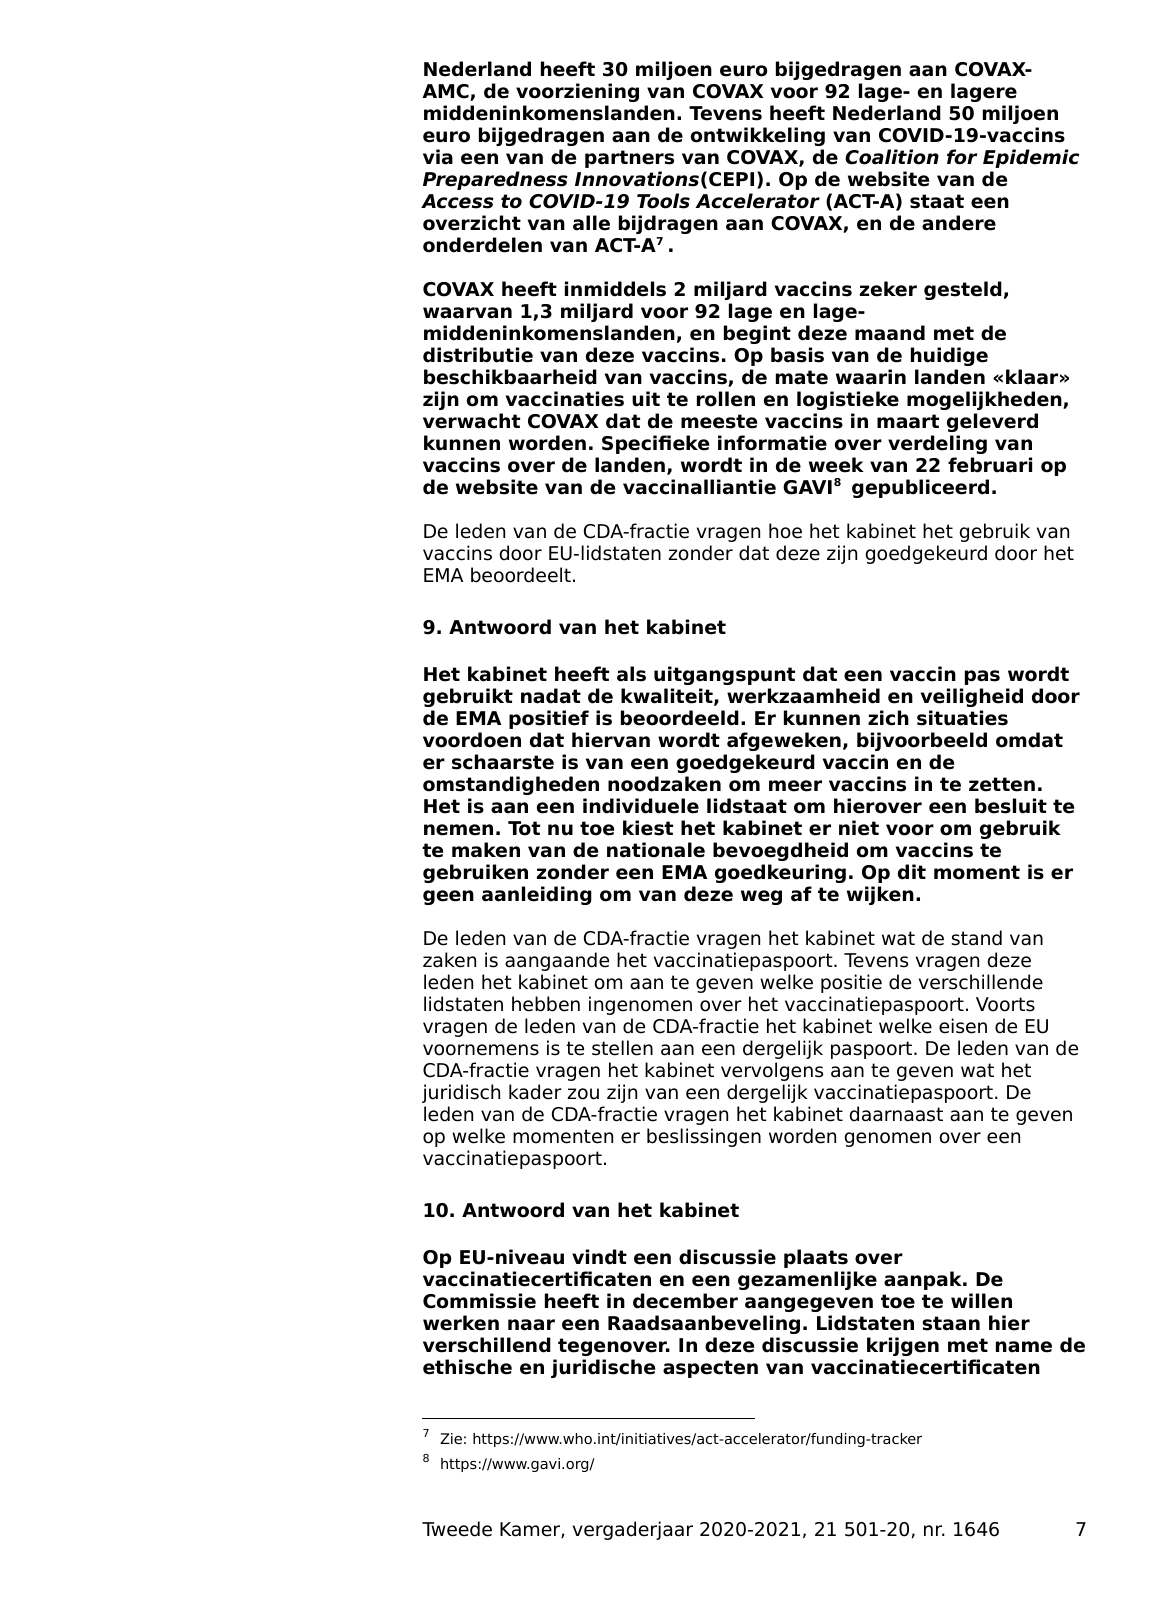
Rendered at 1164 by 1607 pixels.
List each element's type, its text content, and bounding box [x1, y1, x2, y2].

text COVAX heeft inmiddels 2 miljard vaccins zeker gesteld, waarvan 1,3 miljard voor 92 lage en lage-middeninkomenslanden, en begint deze maand met de distributie van deze vaccins. Op basis van de huidige beschikbaarheid van vaccins, de mate waarin landen «klaar» zijn om vaccinaties uit te rollen en logistieke mogelijkheden, verwacht COVAX dat de meeste vaccins in maart geleverd kunnen worden. Specifieke informatie over verdeling van vaccins over de landen, wordt in de week van 22 februari op de website van de vaccinalliantie GAVI gepubliceerd. [422, 279, 1087, 499]
subtitle 9. Antwoord van het kabinet [422, 617, 1087, 639]
text Zie: https://www.who.int/initiatives/act-accelerator/funding-tracker [422, 1427, 1087, 1449]
text De leden van de CDA-fractie vragen het kabinet wat de stand van zaken is aangaande het vaccinatiepaspoort. Tevens vragen deze leden het kabinet om aan te geven welke positie de verschillende lidstaten hebben ingenomen over het vaccinatiepaspoort. Voorts vragen de leden van de CDA-fractie het kabinet welke eisen de EU voornemens is te stellen aan een dergelijk paspoort. De leden van de CDA-fractie vragen het kabinet vervolgens aan te geven wat het juridisch kader zou zijn van een dergelijk vaccinatiepaspoort. De leden van de CDA-fractie vragen het kabinet daarnaast aan te geven op welke momenten er beslissingen worden genomen over een vaccinatiepaspoort. [422, 928, 1087, 1170]
text https://www.gavi.org/ [422, 1452, 1087, 1474]
text Op EU-niveau vindt een discussie plaats over vaccinatiecertificaten en een gezamenlijke aanpak. De Commissie heeft in december aangegeven toe te willen werken naar een Raadsaanbeveling. Lidstaten staan hier verschillend tegenover. In deze discussie krijgen met name de ethische en juridische aspecten van vaccinatiecertificaten [422, 1247, 1087, 1378]
text Nederland heeft 30 miljoen euro bijgedragen aan COVAX-AMC, de voorziening van COVAX voor 92 lage- en lagere middeninkomenslanden. Tevens heeft Nederland 50 miljoen euro bijgedragen aan de ontwikkeling van COVID-19-vaccins via een van de partners van COVAX, de Coalition for Epidemic Preparedness Innovations(CEPI). Op de website van de Access to COVID-19 Tools Accelerator (ACT-A) staat een overzicht van alle bijdragen aan COVAX, en de andere onderdelen van ACT-A. [422, 59, 1087, 257]
text De leden van de CDA-fractie vragen hoe het kabinet het gebruik van vaccins door EU-lidstaten zonder dat deze zijn goedgekeurd door het EMA beoordeelt. [422, 521, 1087, 587]
text Het kabinet heeft als uitgangspunt dat een vaccin pas wordt gebruikt nadat de kwaliteit, werkzaamheid en veiligheid door de EMA positief is beoordeeld. Er kunnen zich situaties voordoen dat hiervan wordt afgeweken, bijvoorbeeld omdat er schaarste is van een goedgekeurd vaccin en de omstandigheden noodzaken om meer vaccins in te zetten. Het is aan een individuele lidstaat om hierover een besluit te nemen. Tot nu toe kiest het kabinet er niet voor om gebruik te maken van de nationale bevoegdheid om vaccins te gebruiken zonder een EMA goedkeuring. Op dit moment is er geen aanleiding om van deze weg af te wijken. [422, 664, 1087, 906]
subtitle 10. Antwoord van het kabinet [422, 1200, 1087, 1222]
